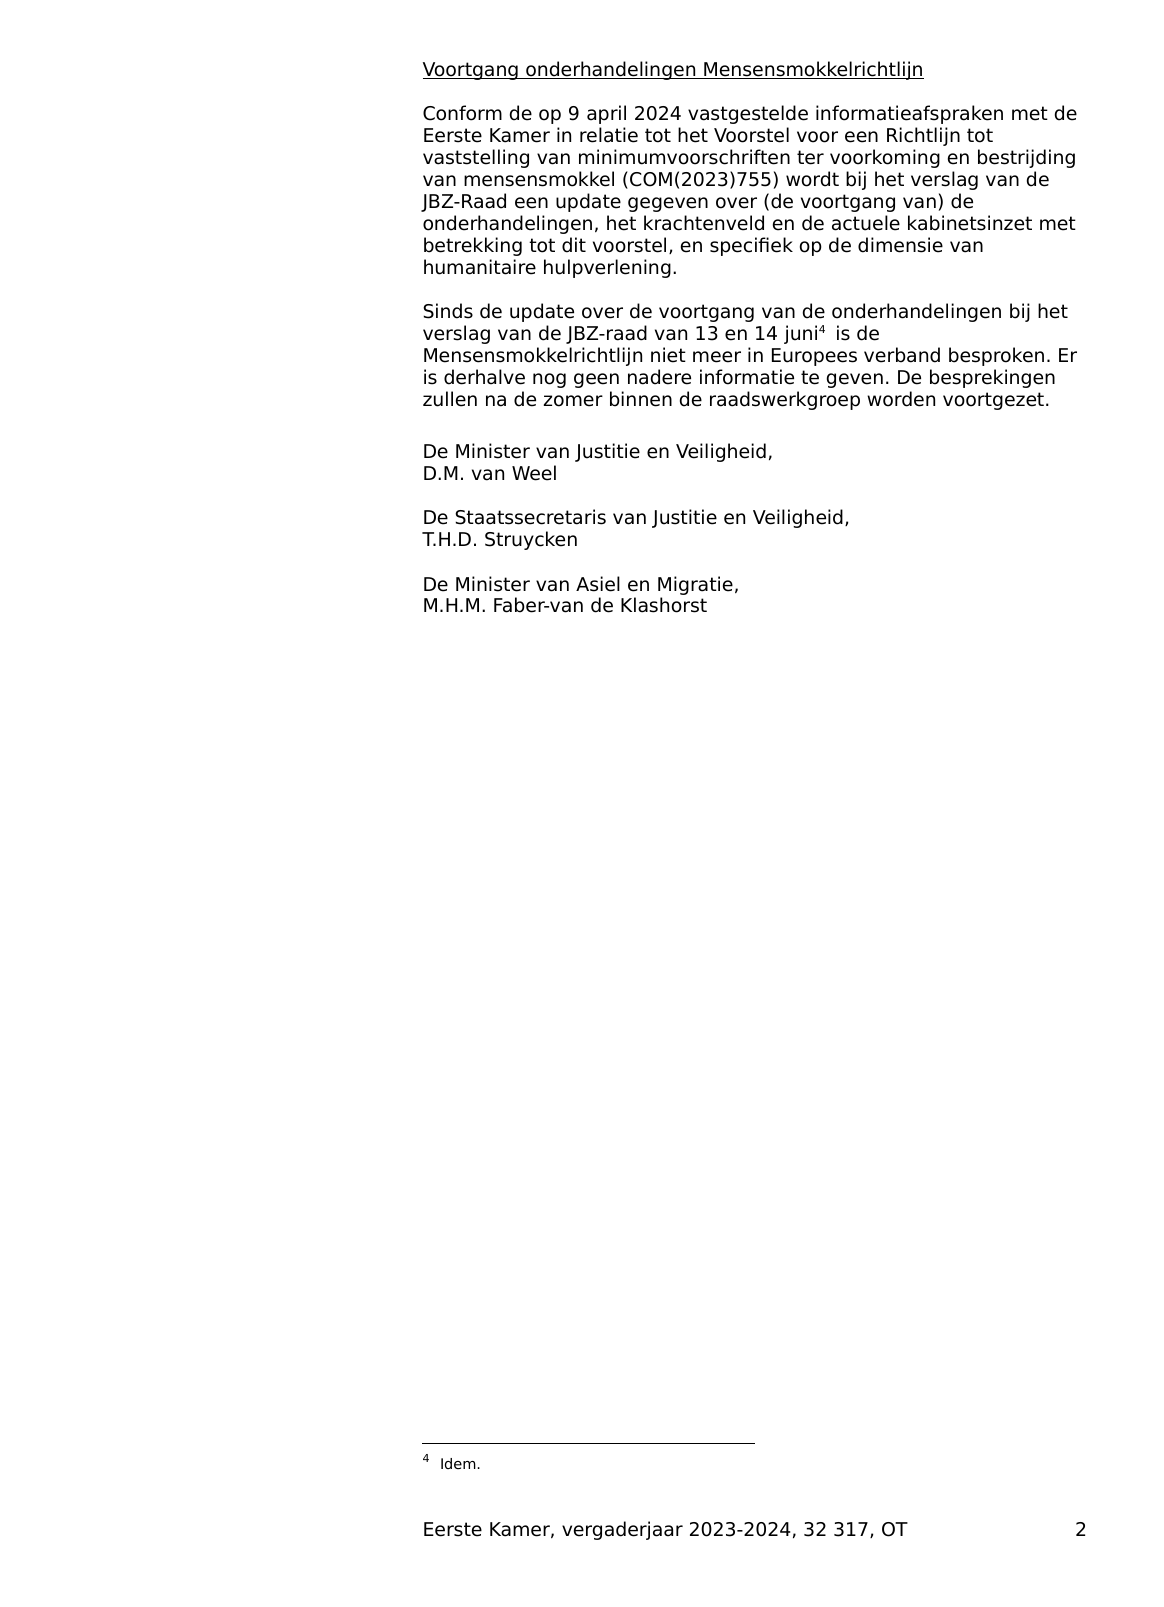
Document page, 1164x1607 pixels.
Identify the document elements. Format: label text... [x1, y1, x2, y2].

text De Staatssecretaris van Justitie en Veiligheid, T.H.D. Struycken [422, 507, 1087, 551]
text Idem. [422, 1452, 1087, 1474]
subtitle Voortgang onderhandelingen Mensensmokkelrichtlijn [422, 59, 1087, 81]
text Sinds de update over de voortgang van de onderhandelingen bij het verslag van de JBZ-raad van 13 en 14 juni is de Mensensmokkelrichtlijn niet meer in Europees verband besproken. Er is derhalve nog geen nadere informatie te geven. De besprekingen zullen na de zomer binnen de raadswerkgroep worden voortgezet. [422, 301, 1087, 411]
text De Minister van Justitie en Veiligheid, D.M. van Weel [422, 441, 1087, 485]
text De Minister van Asiel en Migratie, M.H.M. Faber-van de Klashorst [422, 573, 1087, 617]
text Conform de op 9 april 2024 vastgestelde informatieafspraken met de Eerste Kamer in relatie tot het Voorstel voor een Richtlijn tot vaststelling van minimumvoorschriften ter voorkoming en bestrijding van mensensmokkel (COM(2023)755) wordt bij het verslag van de JBZ-Raad een update gegeven over (de voortgang van) de onderhandelingen, het krachtenveld en de actuele kabinetsinzet met betrekking tot dit voorstel, en specifiek op de dimensie van humanitaire hulpverlening. [422, 103, 1087, 279]
